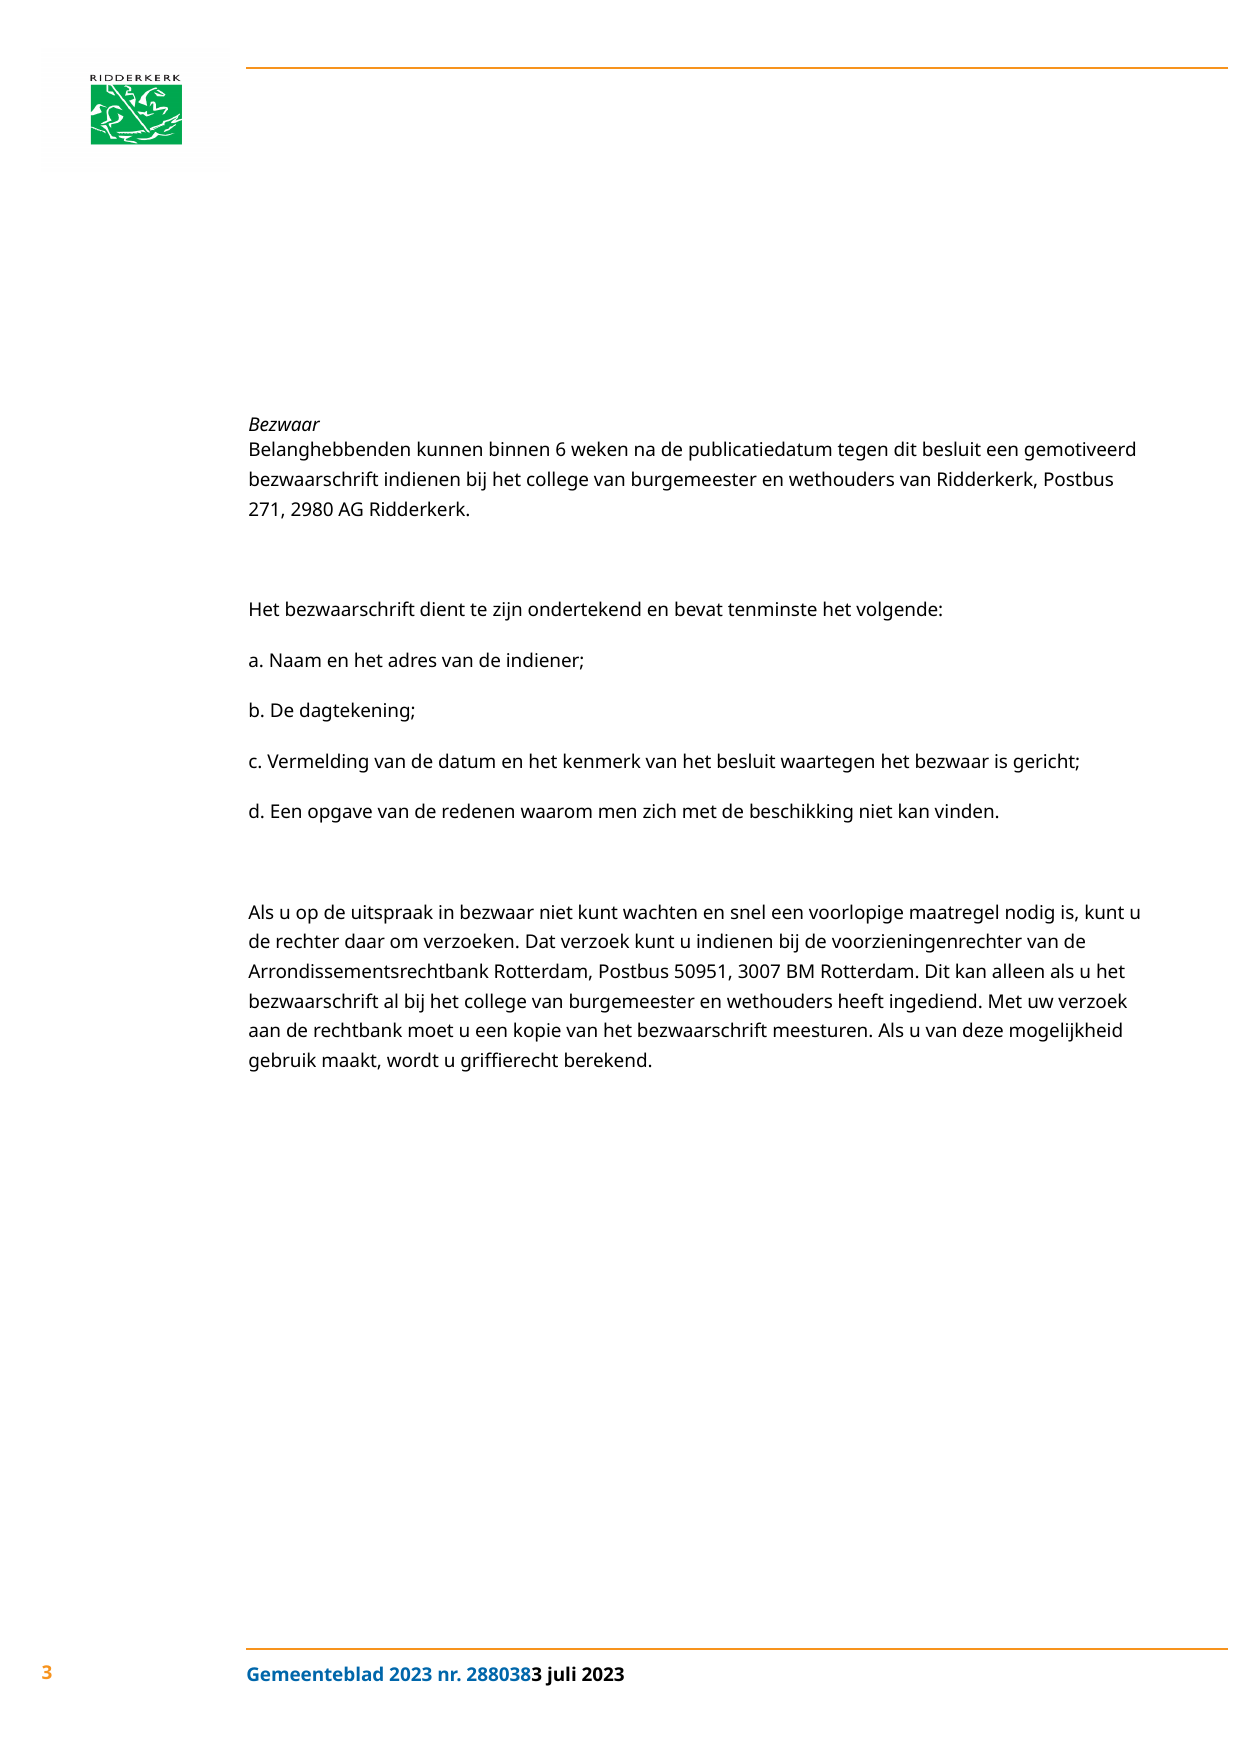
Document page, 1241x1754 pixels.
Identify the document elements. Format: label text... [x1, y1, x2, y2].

picture [41, 47, 231, 172]
text Het bezwaarschrift dient te zijn ondertekend en bevat tenminste het volgende: [248, 597, 1152, 622]
text Bezwaar [248, 411, 1152, 437]
text b. De dagtekening; [248, 697, 1152, 723]
text Als u op de uitspraak in bezwaar niet kunt wachten en snel een voorlopige maatregel nodig is, kunt u de rechter daar om verzoeken. Dat verzoek kunt u indienen bij de voorzieningenrechter van de Arrondissementsrechtbank Rotterdam, Postbus 50951, 3007 BM Rotterdam. Dit kan alleen als u het bezwaarschrift al bij het college van burgemeester en wethouders heeft ingediend. Met uw verzoek aan de rechtbank moet u een kopie van het bezwaarschrift meesturen. Als u van deze mogelijkheid gebruik maakt, wordt u griffierecht berekend. [248, 899, 1152, 1073]
text Belanghebbenden kunnen binnen 6 weken na de publicatiedatum tegen dit besluit een gemotiveerd bezwaarschrift indienen bij het college van burgemeester en wethouders van Ridderkerk, Postbus 271, 2980 AG Ridderkerk. [248, 437, 1152, 521]
text c. Vermelding van de datum en het kenmerk van het besluit waartegen het bezwaar is gericht; [248, 748, 1152, 773]
text a. Naam en het adres van de indiener; [248, 647, 1152, 673]
text d. Een opgave van de redenen waarom men zich met de beschikking niet kan vinden. [248, 798, 1152, 824]
